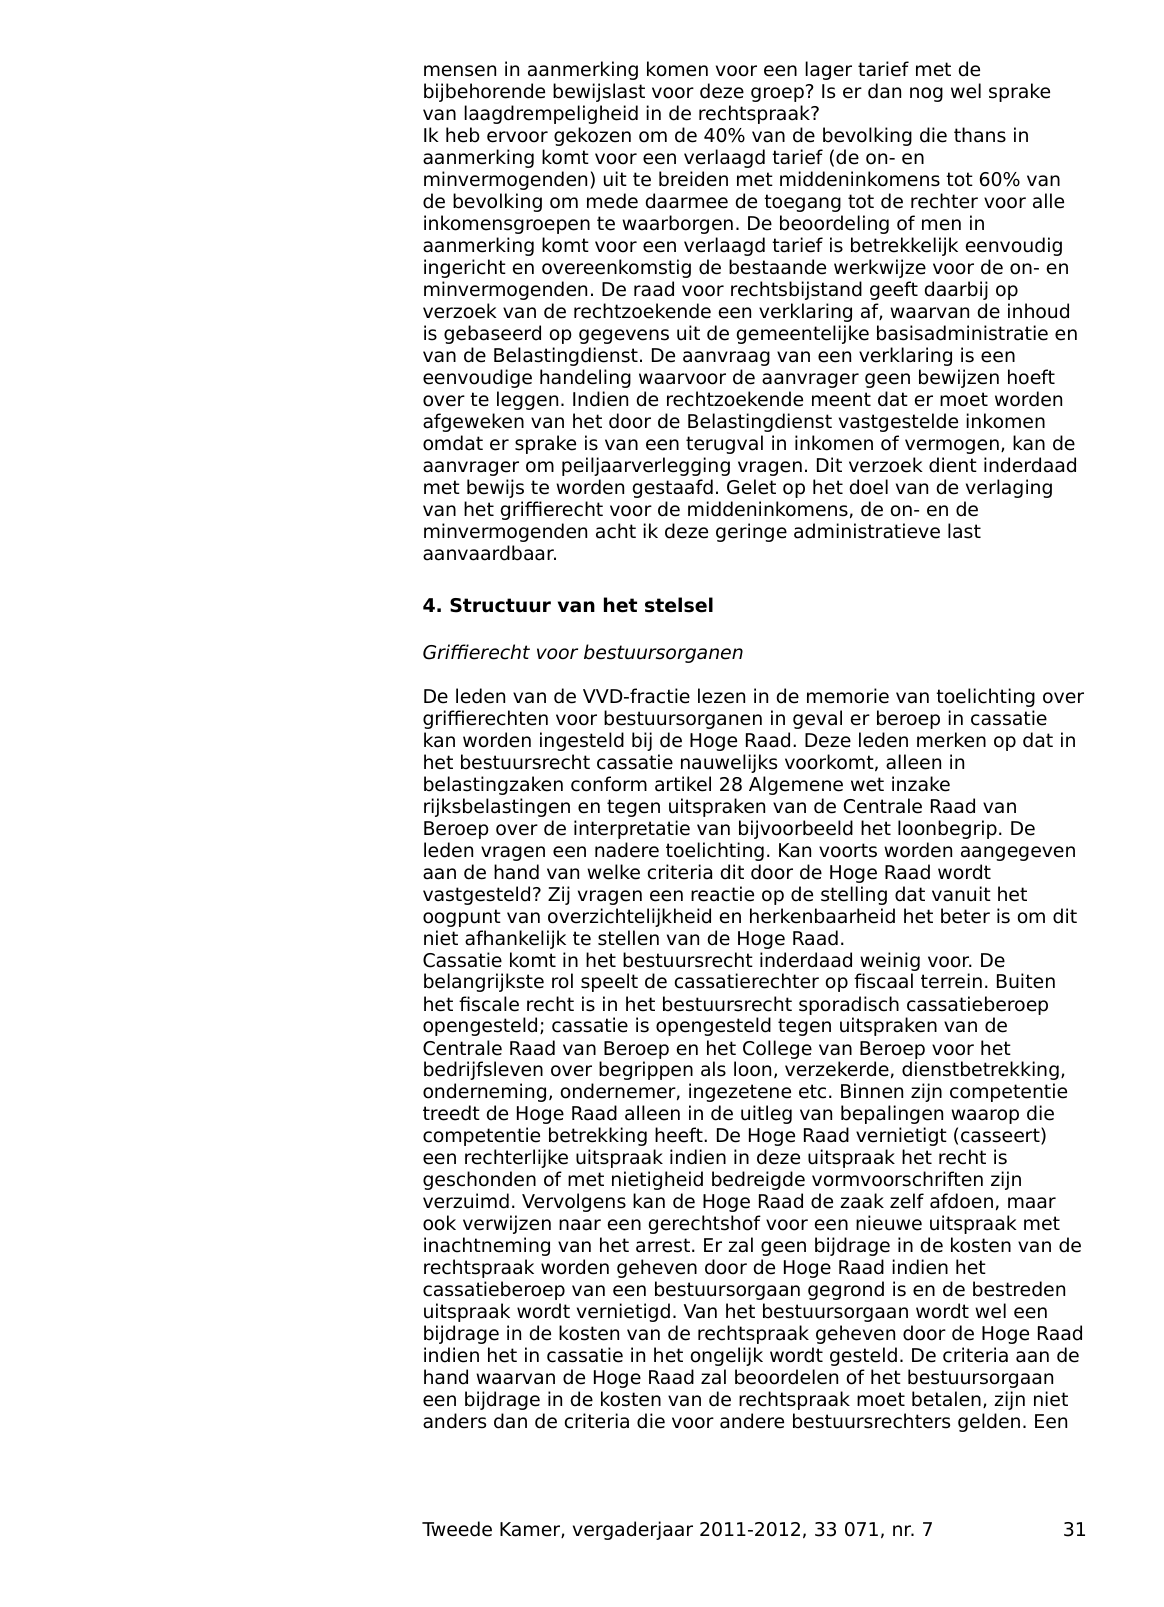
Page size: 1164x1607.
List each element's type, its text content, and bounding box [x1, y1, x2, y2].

text Ik heb ervoor gekozen om de 40% van de bevolking die thans in aanmerking komt voor een verlaagd tarief (de on- en minvermogenden) uit te breiden met middeninkomens tot 60% van de bevolking om mede daarmee de toegang tot de rechter voor alle inkomensgroepen te waarborgen. De beoordeling of men in aanmerking komt voor een verlaagd tarief is betrekkelijk eenvoudig ingericht en overeenkomstig de bestaande werkwijze voor de on- en minvermogenden. De raad voor rechtsbijstand geeft daarbij op verzoek van de rechtzoekende een verklaring af, waarvan de inhoud is gebaseerd op gegevens uit de gemeentelijke basisadministratie en van de Belastingdienst. De aanvraag van een verklaring is een eenvoudige handeling waarvoor de aanvrager geen bewijzen hoeft over te leggen. Indien de rechtzoekende meent dat er moet worden afgeweken van het door de Belastingdienst vastgestelde inkomen omdat er sprake is van een terugval in inkomen of vermogen, kan de aanvrager om peiljaarverlegging vragen. Dit verzoek dient inderdaad met bewijs te worden gestaafd. Gelet op het doel van de verlaging van het griffierecht voor de middeninkomens, de on- en de minvermogenden acht ik deze geringe administratieve last aanvaardbaar. [422, 125, 1087, 564]
text De leden van de VVD-fractie lezen in de memorie van toelichting over griffierechten voor bestuursorganen in geval er beroep in cassatie kan worden ingesteld bij de Hoge Raad. Deze leden merken op dat in het bestuursrecht cassatie nauwelijks voorkomt, alleen in belastingzaken conform artikel 28 Algemene wet inzake rijksbelastingen en tegen uitspraken van de Centrale Raad van Beroep over de interpretatie van bijvoorbeeld het loonbegrip. De leden vragen een nadere toelichting. Kan voorts worden aangegeven aan de hand van welke criteria dit door de Hoge Raad wordt vastgesteld? Zij vragen een reactie op de stelling dat vanuit het oogpunt van overzichtelijkheid en herkenbaarheid het beter is om dit niet afhankelijk te stellen van de Hoge Raad. [422, 686, 1087, 949]
text Cassatie komt in het bestuursrecht inderdaad weinig voor. De belangrijkste rol speelt de cassatierechter op fiscaal terrein. Buiten het fiscale recht is in het bestuursrecht sporadisch cassatieberoep opengesteld; cassatie is opengesteld tegen uitspraken van de Centrale Raad van Beroep en het College van Beroep voor het bedrijfsleven over begrippen als loon, verzekerde, dienstbetrekking, onderneming, ondernemer, ingezetene etc. Binnen zijn competentie treedt de Hoge Raad alleen in de uitleg van bepalingen waarop die competentie betrekking heeft. De Hoge Raad vernietigt (casseert) een rechterlijke uitspraak indien in deze uitspraak het recht is geschonden of met nietigheid bedreigde vormvoorschriften zijn verzuimd. Vervolgens kan de Hoge Raad de zaak zelf afdoen, maar ook verwijzen naar een gerechtshof voor een nieuwe uitspraak met inachtneming van het arrest. Er zal geen bijdrage in de kosten van de rechtspraak worden geheven door de Hoge Raad indien het cassatieberoep van een bestuursorgaan gegrond is en de bestreden uitspraak wordt vernietigd. Van het bestuursorgaan wordt wel een bijdrage in de kosten van de rechtspraak geheven door de Hoge Raad indien het in cassatie in het ongelijk wordt gesteld. De criteria aan de hand waarvan de Hoge Raad zal beoordelen of het bestuursorgaan een bijdrage in de kosten van de rechtspraak moet betalen, zijn niet anders dan de criteria die voor andere bestuursrechters gelden. Een [422, 949, 1087, 1433]
subtitle 4. Structuur van het stelsel [422, 594, 1087, 617]
text mensen in aanmerking komen voor een lager tarief met de bijbehorende bewijslast voor deze groep? Is er dan nog wel sprake van laagdrempeligheid in de rechtspraak? [422, 59, 1087, 125]
subtitle Griffierecht voor bestuursorganen [422, 642, 1087, 663]
